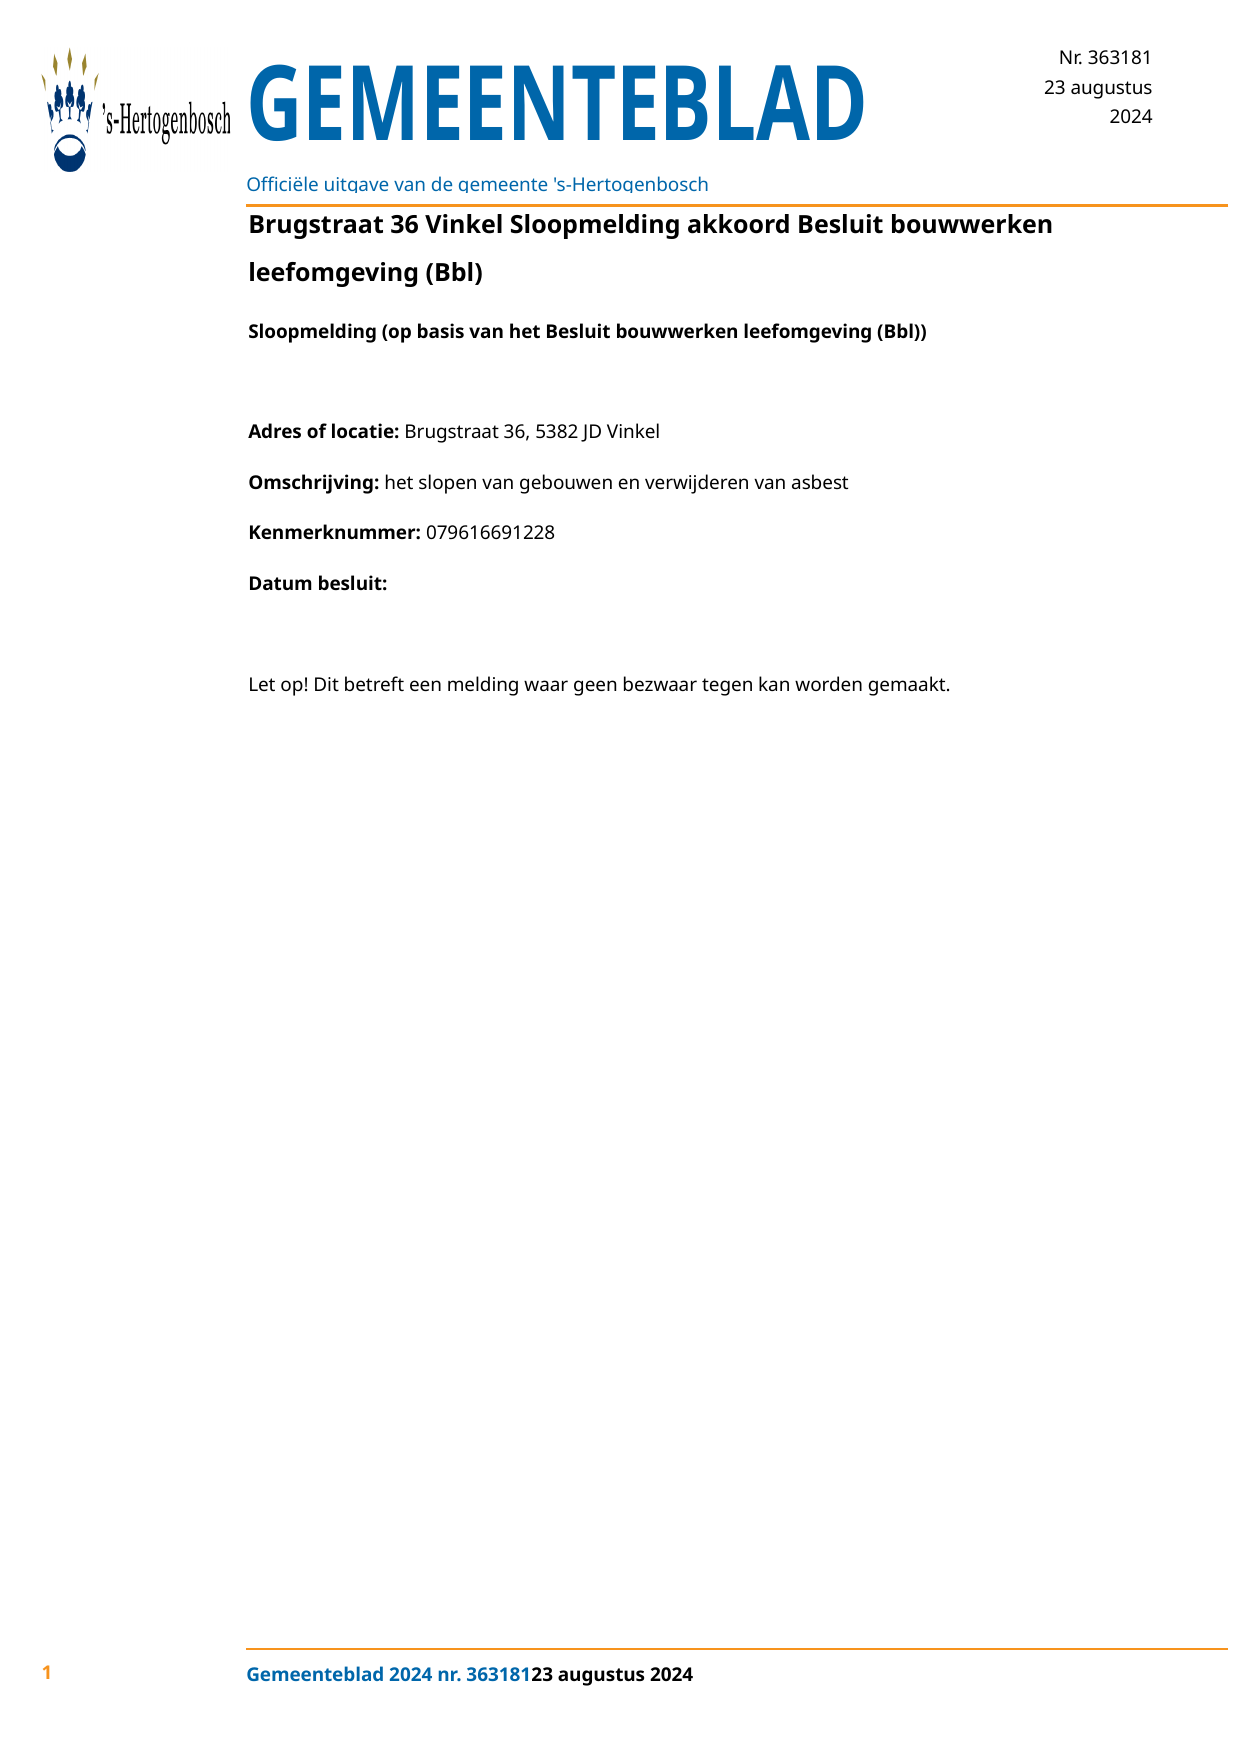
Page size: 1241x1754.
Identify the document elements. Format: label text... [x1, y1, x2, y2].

text Adres of locatie: Brugstraat 36, 5382 JD Vinkel [248, 419, 1152, 444]
text Let op! Dit betreft een melding waar geen bezwaar tegen kan worden gemaakt. [248, 671, 1152, 697]
text Sloopmelding (op basis van het Besluit bouwwerken leefomgeving (Bbl)) [248, 318, 1152, 344]
text Datum besluit: [248, 570, 1152, 596]
text Omschrijving: het slopen van gebouwen en verwijderen van asbest [248, 469, 1152, 495]
picture [41, 47, 231, 172]
text Kenmerknummer: 079616691228 [248, 519, 1152, 545]
text Brugstraat 36 Vinkel Sloopmelding akkoord Besluit bouwwerken leefomgeving (Bbl) [248, 207, 1152, 288]
